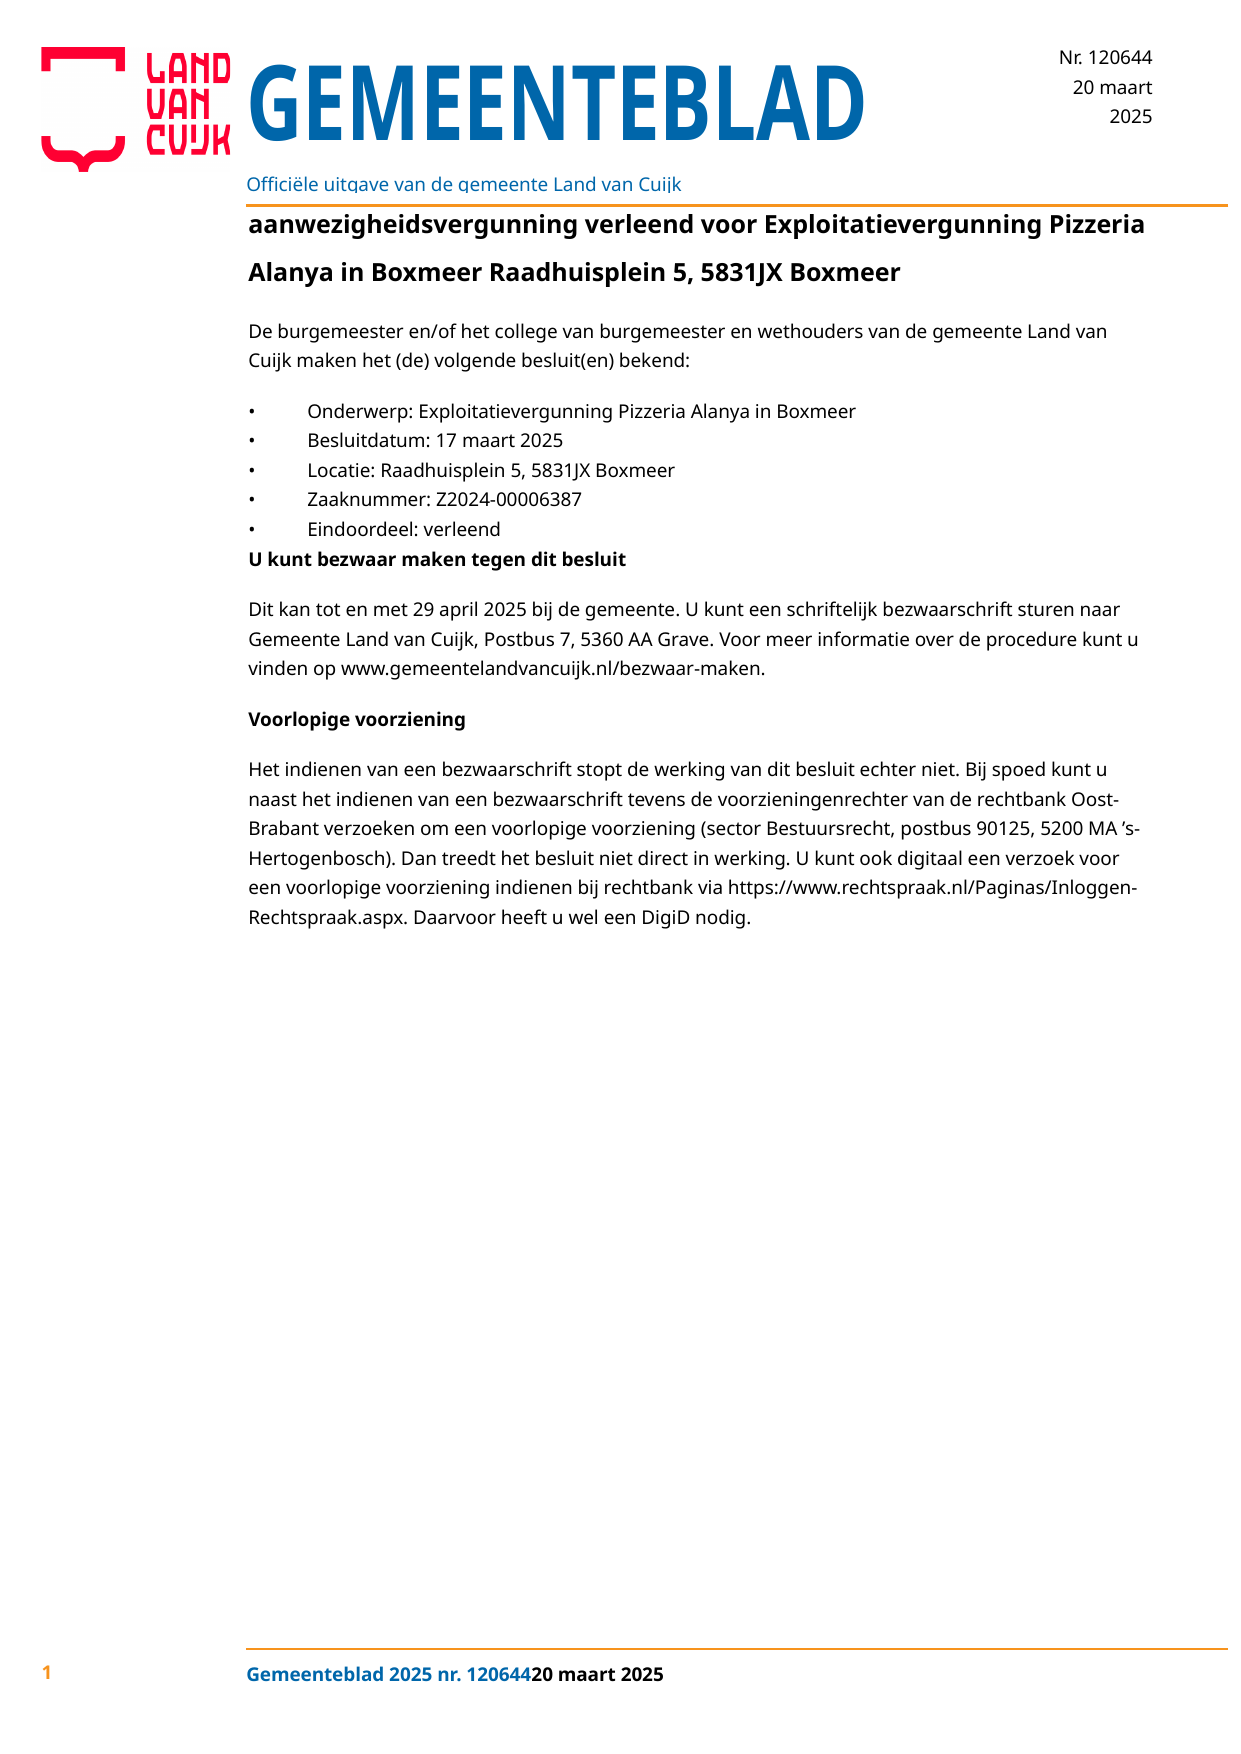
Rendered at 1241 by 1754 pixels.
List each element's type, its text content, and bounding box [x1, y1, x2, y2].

text U kunt bezwaar maken tegen dit besluit [248, 546, 1152, 572]
list Onderwerp: Exploitatievergunning Pizzeria Alanya in Boxmeer [248, 398, 1152, 424]
list Locatie: Raadhuisplein 5, 5831JX Boxmeer [248, 457, 1152, 483]
list Zaaknummer: Z2024-00006387 [248, 487, 1152, 512]
text aanwezigheidsvergunning verleend voor Exploitatievergunning Pizzeria Alanya in Boxmeer Raadhuisplein 5, 5831JX Boxmeer [248, 207, 1152, 288]
text Het indienen van een bezwaarschrift stopt de werking van dit besluit echter niet. Bij spoed kunt u naast het indienen van een bezwaarschrift tevens de voorzieningenrechter van de rechtbank Oost-Brabant verzoeken om een voorlopige voorziening (sector Bestuursrecht, postbus 90125, 5200 MA ’s-Hertogenbosch). Dan treedt het besluit niet direct in werking. U kunt ook digitaal een verzoek voor een voorlopige voorziening indienen bij rechtbank via https://www.rechtspraak.nl/Paginas/Inloggen-Rechtspraak.aspx. Daarvoor heeft u wel een DigiD nodig. [248, 756, 1152, 930]
picture [41, 47, 231, 172]
text Voorlopige voorziening [248, 706, 1152, 732]
text Dit kan tot en met 29 april 2025 bij de gemeente. U kunt een schriftelijk bezwaarschrift sturen naar Gemeente Land van Cuijk, Postbus 7, 5360 AA Grave. Voor meer informatie over de procedure kunt u vinden op www.gemeentelandvancuijk.nl/bezwaar-maken. [248, 596, 1152, 681]
list Besluitdatum: 17 maart 2025 [248, 427, 1152, 453]
text De burgemeester en/of het college van burgemeester en wethouders van de gemeente Land van Cuijk maken het (de) volgende besluit(en) bekend: [248, 318, 1152, 373]
list Eindoordeel: verleend [248, 516, 1152, 542]
